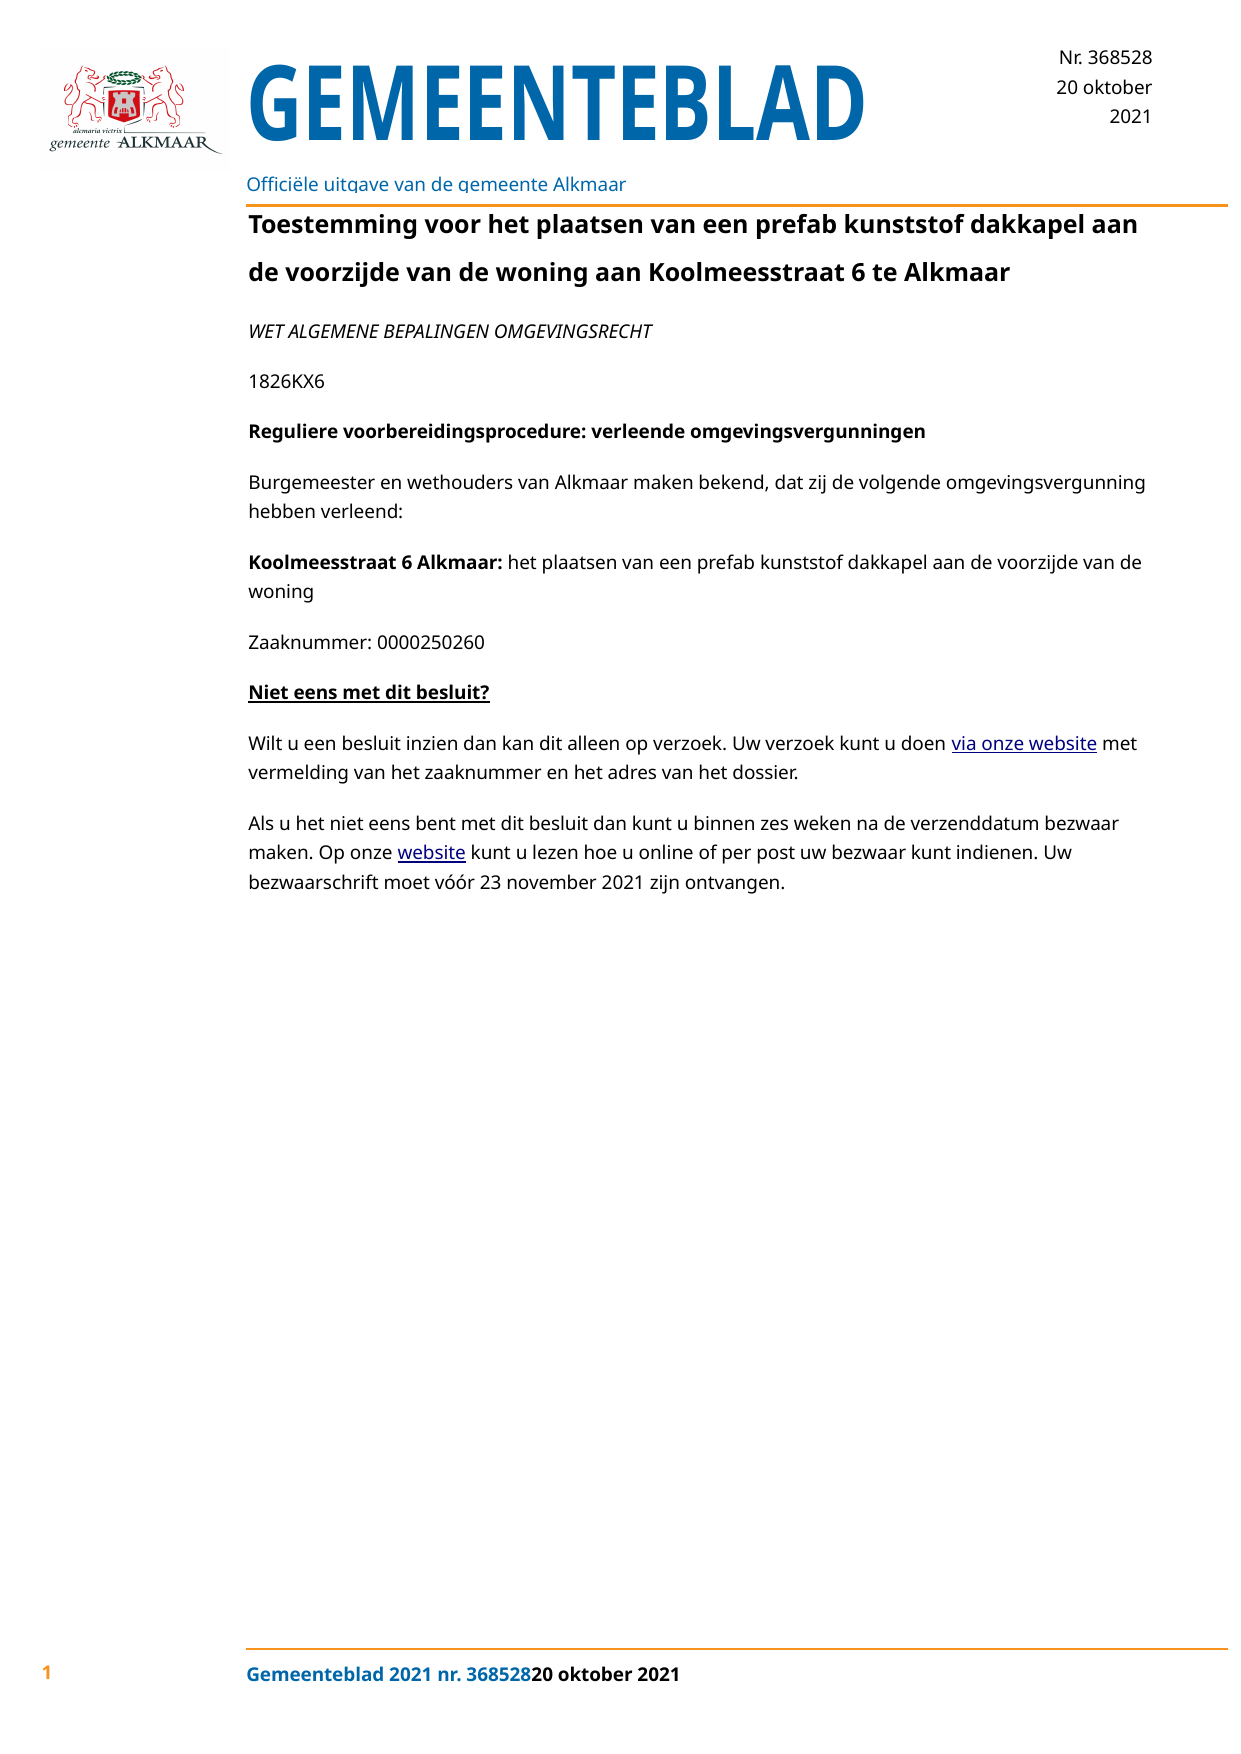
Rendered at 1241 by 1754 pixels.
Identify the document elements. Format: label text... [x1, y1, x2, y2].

text 1826KX6 [248, 368, 1152, 394]
text Niet eens met dit besluit? [248, 679, 1152, 705]
text Zaaknummer: 0000250260 [248, 629, 1152, 655]
text Reguliere voorbereidingsprocedure: verleende omgevingsvergunningen [248, 419, 1152, 444]
text Wilt u een besluit inzien dan kan dit alleen op verzoek. Uw verzoek kunt u doen via onze website met vermelding van het zaaknummer en het adres van het dossier. [248, 730, 1152, 785]
text Burgemeester en wethouders van Alkmaar maken bekend, dat zij de volgende omgevingsvergunning hebben verleend: [248, 469, 1152, 524]
picture [41, 47, 231, 172]
text Koolmeesstraat 6 Alkmaar: het plaatsen van een prefab kunststof dakkapel aan de voorzijde van de woning [248, 549, 1152, 604]
text Toestemming voor het plaatsen van een prefab kunststof dakkapel aan de voorzijde van de woning aan Koolmeesstraat 6 te Alkmaar [248, 207, 1152, 288]
text Als u het niet eens bent met dit besluit dan kunt u binnen zes weken na de verzenddatum bezwaar maken. Op onze website kunt u lezen hoe u online of per post uw bezwaar kunt indienen. Uw bezwaarschrift moet vóór 23 november 2021 zijn ontvangen. [248, 810, 1152, 895]
text WET ALGEMENE BEPALINGEN OMGEVINGSRECHT [248, 318, 1152, 344]
